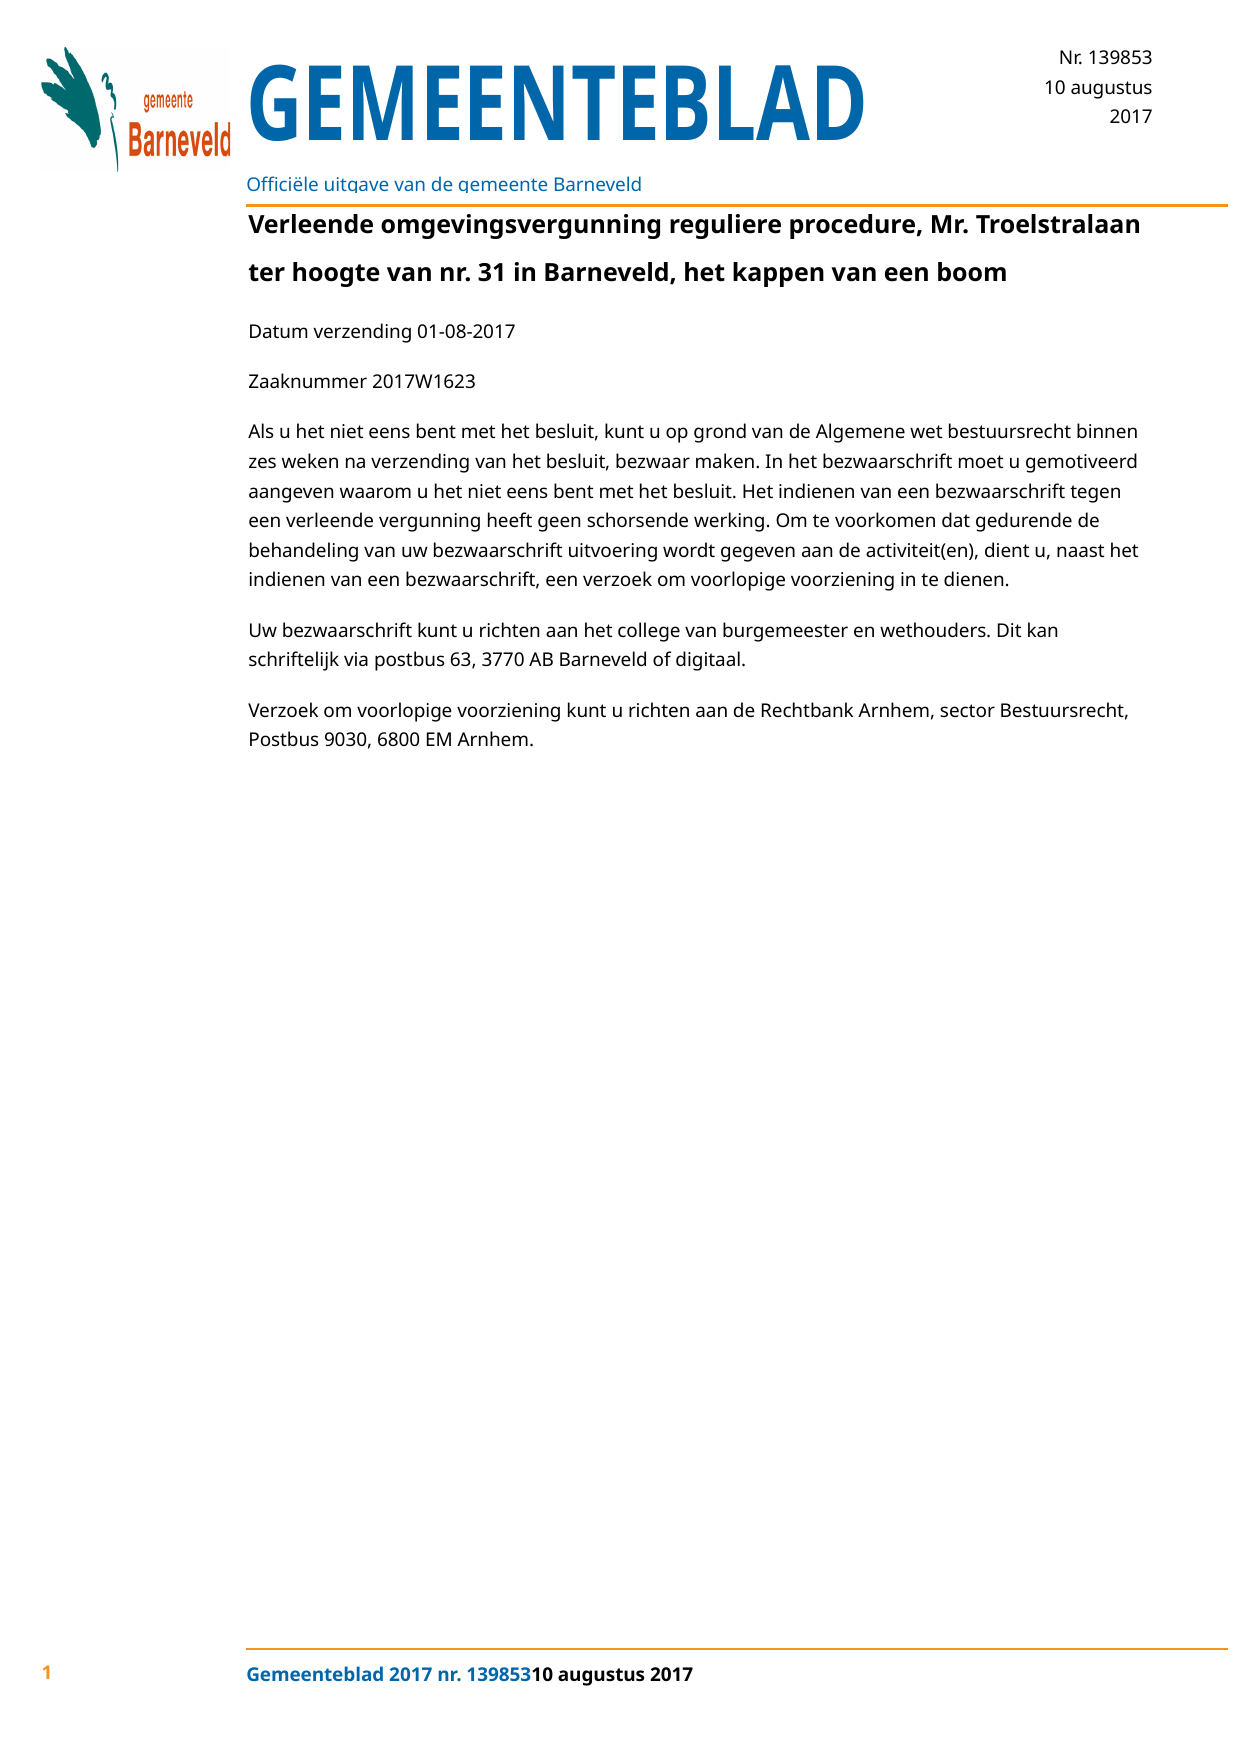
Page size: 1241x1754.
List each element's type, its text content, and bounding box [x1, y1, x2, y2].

picture [41, 47, 231, 172]
text Verzoek om voorlopige voorziening kunt u richten aan de Rechtbank Arnhem, sector Bestuursrecht, Postbus 9030, 6800 EM Arnhem. [248, 697, 1152, 752]
text Zaaknummer 2017W1623 [248, 368, 1152, 394]
text Uw bezwaarschrift kunt u richten aan het college van burgemeester en wethouders. Dit kan schriftelijk via postbus 63, 3770 AB Barneveld of digitaal. [248, 617, 1152, 672]
text Verleende omgevingsvergunning reguliere procedure, Mr. Troelstralaan ter hoogte van nr. 31 in Barneveld, het kappen van een boom [248, 207, 1152, 288]
text Datum verzending 01-08-2017 [248, 318, 1152, 344]
text Als u het niet eens bent met het besluit, kunt u op grond van de Algemene wet bestuursrecht binnen zes weken na verzending van het besluit, bezwaar maken. In het bezwaarschrift moet u gemotiveerd aangeven waarom u het niet eens bent met het besluit. Het indienen van een bezwaarschrift tegen een verleende vergunning heeft geen schorsende werking. Om te voorkomen dat gedurende de behandeling van uw bezwaarschrift uitvoering wordt gegeven aan de activiteit(en), dient u, naast het indienen van een bezwaarschrift, een verzoek om voorlopige voorziening in te dienen. [248, 419, 1152, 592]
